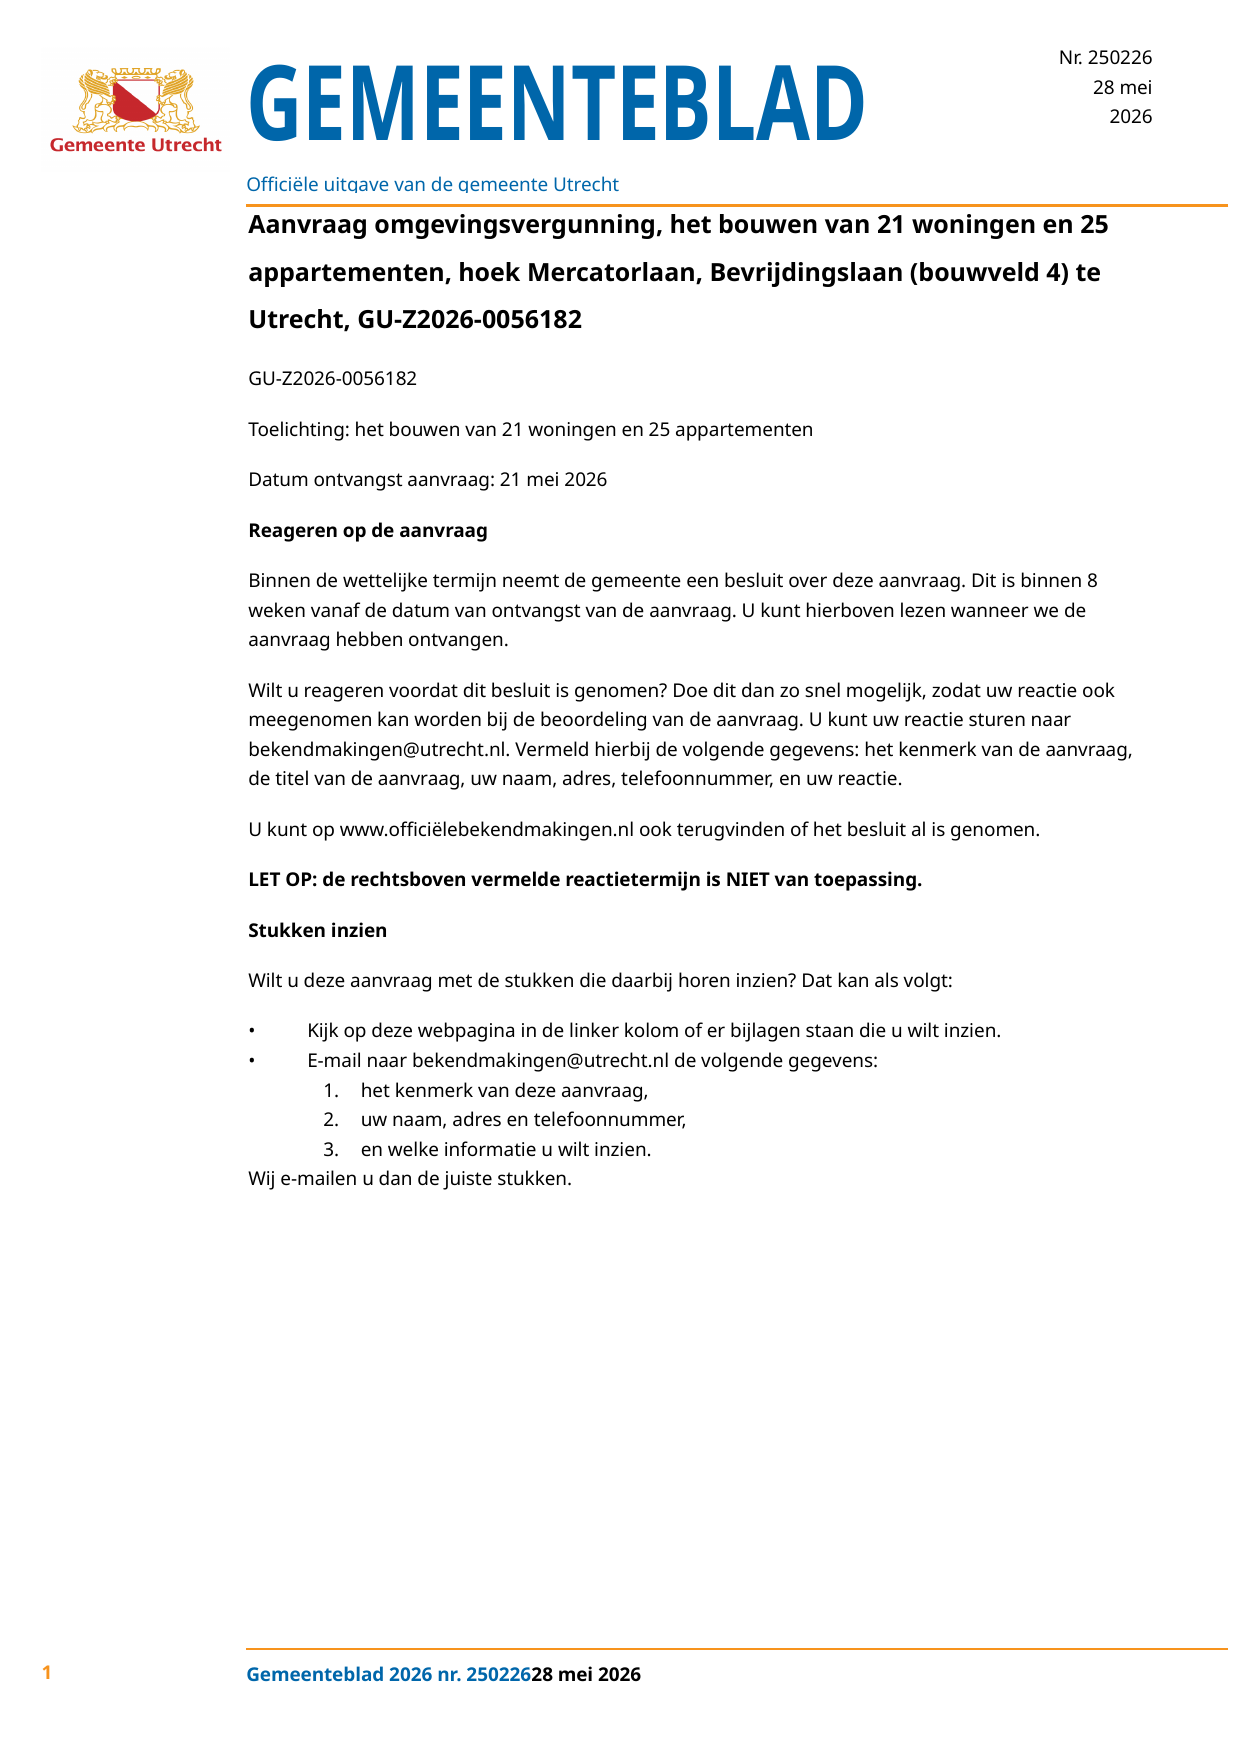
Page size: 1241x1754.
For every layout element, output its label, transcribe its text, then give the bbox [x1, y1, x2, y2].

text Toelichting: het bouwen van 21 woningen en 25 appartementen [248, 416, 1152, 442]
text Datum ontvangst aanvraag: 21 mei 2026 [248, 466, 1152, 492]
text Wij e-mailen u dan de juiste stukken. [248, 1166, 1152, 1191]
text Aanvraag omgevingsvergunning, het bouwen van 21 woningen en 25 appartementen, hoek Mercatorlaan, Bevrijdingslaan (bouwveld 4) te Utrecht, GU-Z2026-0056182 [248, 207, 1152, 336]
text LET OP: de rechtsboven vermelde reactietermijn is NIET van toepassing. [248, 866, 1152, 892]
list E-mail naar bekendmakingen@utrecht.nl de volgende gegevens: [248, 1047, 1152, 1073]
list uw naam, adres en telefoonnummer, [323, 1106, 1152, 1132]
text U kunt op www.officiëlebekendmakingen.nl ook terugvinden of het besluit al is genomen. [248, 816, 1152, 842]
text Stukken inzien [248, 917, 1152, 942]
list het kenmerk van deze aanvraag, [323, 1077, 1152, 1102]
text Reageren op de aanvraag [248, 517, 1152, 542]
list Kijk op deze webpagina in de linker kolom of er bijlagen staan die u wilt inzien. [248, 1018, 1152, 1043]
text Binnen de wettelijke termijn neemt de gemeente een besluit over deze aanvraag. Dit is binnen 8 weken vanaf de datum van ontvangst van de aanvraag. U kunt hierboven lezen wanneer we de aanvraag hebben ontvangen. [248, 567, 1152, 652]
text Wilt u reageren voordat dit besluit is genomen? Doe dit dan zo snel mogelijk, zodat uw reactie ook meegenomen kan worden bij de beoordeling van de aanvraag. U kunt uw reactie sturen naar bekendmakingen@utrecht.nl. Vermeld hierbij de volgende gegevens: het kenmerk van de aanvraag, de titel van de aanvraag, uw naam, adres, telefoonnummer, en uw reactie. [248, 677, 1152, 791]
text Wilt u deze aanvraag met de stukken die daarbij horen inzien? Dat kan als volgt: [248, 967, 1152, 993]
text GU-Z2026-0056182 [248, 366, 1152, 391]
picture [41, 47, 231, 172]
list en welke informatie u wilt inzien. [323, 1136, 1152, 1162]
